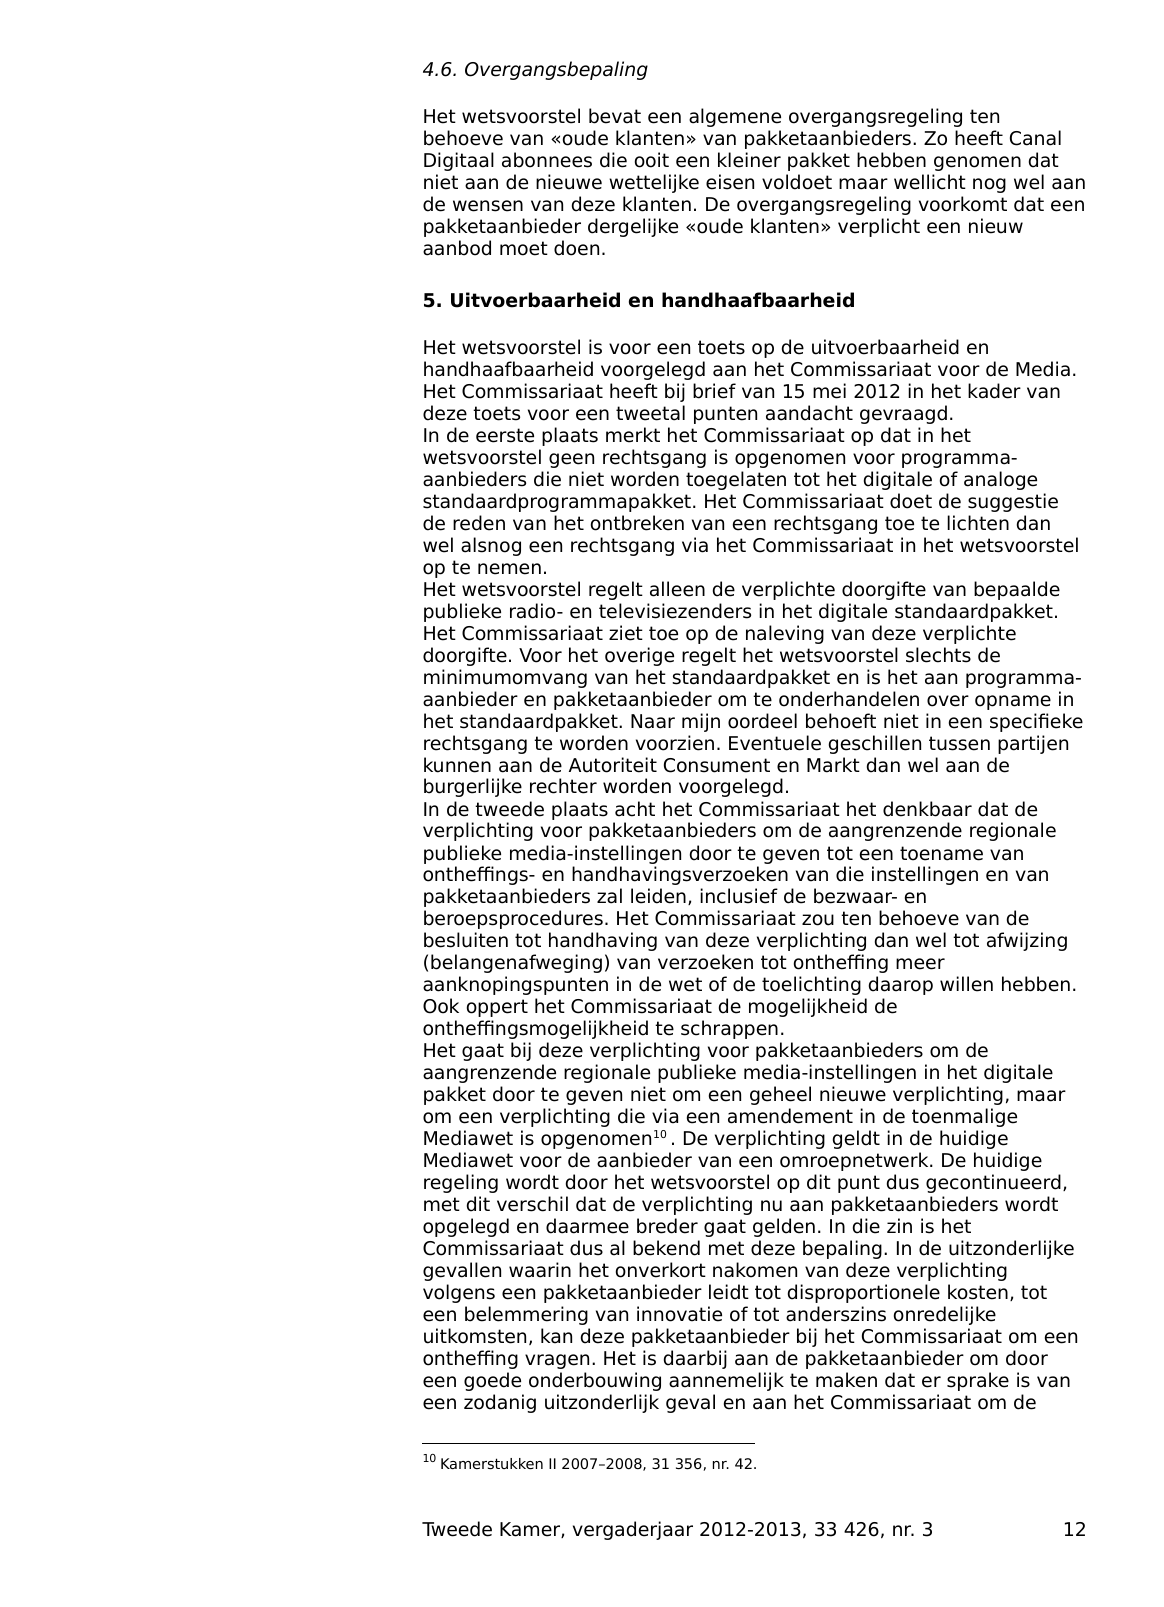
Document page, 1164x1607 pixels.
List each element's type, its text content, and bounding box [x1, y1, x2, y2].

text Het wetsvoorstel is voor een toets op de uitvoerbaarheid en handhaafbaarheid voorgelegd aan het Commissariaat voor de Media. Het Commissariaat heeft bij brief van 15 mei 2012 in het kader van deze toets voor een tweetal punten aandacht gevraagd. [422, 337, 1087, 425]
text Kamerstukken II 2007–2008, 31 356, nr. 42. [422, 1452, 1087, 1474]
subtitle 5. Uitvoerbaarheid en handhaafbaarheid [422, 290, 1087, 312]
text In de tweede plaats acht het Commissariaat het denkbaar dat de verplichting voor pakketaanbieders om de aangrenzende regionale publieke media-instellingen door te geven tot een toename van ontheffings- en handhavingsverzoeken van die instellingen en van pakketaanbieders zal leiden, inclusief de bezwaar- en beroepsprocedures. Het Commissariaat zou ten behoeve van de besluiten tot handhaving van deze verplichting dan wel tot afwijzing (belangenafweging) van verzoeken tot ontheffing meer aanknopingspunten in de wet of de toelichting daarop willen hebben. Ook oppert het Commissariaat de mogelijkheid de ontheffingsmogelijkheid te schrappen. [422, 798, 1087, 1040]
text Het wetsvoorstel bevat een algemene overgangsregeling ten behoeve van «oude klanten» van pakketaanbieders. Zo heeft Canal Digitaal abonnees die ooit een kleiner pakket hebben genomen dat niet aan de nieuwe wettelijke eisen voldoet maar wellicht nog wel aan de wensen van deze klanten. De overgangsregeling voorkomt dat een pakketaanbieder dergelijke «oude klanten» verplicht een nieuw aanbod moet doen. [422, 106, 1087, 260]
text Het gaat bij deze verplichting voor pakketaanbieders om de aangrenzende regionale publieke media-instellingen in het digitale pakket door te geven niet om een geheel nieuwe verplichting, maar om een verplichting die via een amendement in de toenmalige Mediawet is opgenomen. De verplichting geldt in de huidige Mediawet voor de aanbieder van een omroepnetwerk. De huidige regeling wordt door het wetsvoorstel op dit punt dus gecontinueerd, met dit verschil dat de verplichting nu aan pakketaanbieders wordt opgelegd en daarmee breder gaat gelden. In die zin is het Commissariaat dus al bekend met deze bepaling. In de uitzonderlijke gevallen waarin het onverkort nakomen van deze verplichting volgens een pakketaanbieder leidt tot disproportionele kosten, tot een belemmering van innovatie of tot anderszins onredelijke uitkomsten, kan deze pakketaanbieder bij het Commissariaat om een ontheffing vragen. Het is daarbij aan de pakketaanbieder om door een goede onderbouwing aannemelijk te maken dat er sprake is van een zodanig uitzonderlijk geval en aan het Commissariaat om de [422, 1040, 1087, 1414]
text Het wetsvoorstel regelt alleen de verplichte doorgifte van bepaalde publieke radio- en televisiezenders in het digitale standaardpakket. Het Commissariaat ziet toe op de naleving van deze verplichte doorgifte. Voor het overige regelt het wetsvoorstel slechts de minimumomvang van het standaardpakket en is het aan programma-aanbieder en pakketaanbieder om te onderhandelen over opname in het standaardpakket. Naar mijn oordeel behoeft niet in een specifieke rechtsgang te worden voorzien. Eventuele geschillen tussen partijen kunnen aan de Autoriteit Consument en Markt dan wel aan de burgerlijke rechter worden voorgelegd. [422, 579, 1087, 798]
text In de eerste plaats merkt het Commissariaat op dat in het wetsvoorstel geen rechtsgang is opgenomen voor programma-aanbieders die niet worden toegelaten tot het digitale of analoge standaardprogrammapakket. Het Commissariaat doet de suggestie de reden van het ontbreken van een rechtsgang toe te lichten dan wel alsnog een rechtsgang via het Commissariaat in het wetsvoorstel op te nemen. [422, 425, 1087, 579]
subtitle 4.6. Overgangsbepaling [422, 59, 1087, 81]
